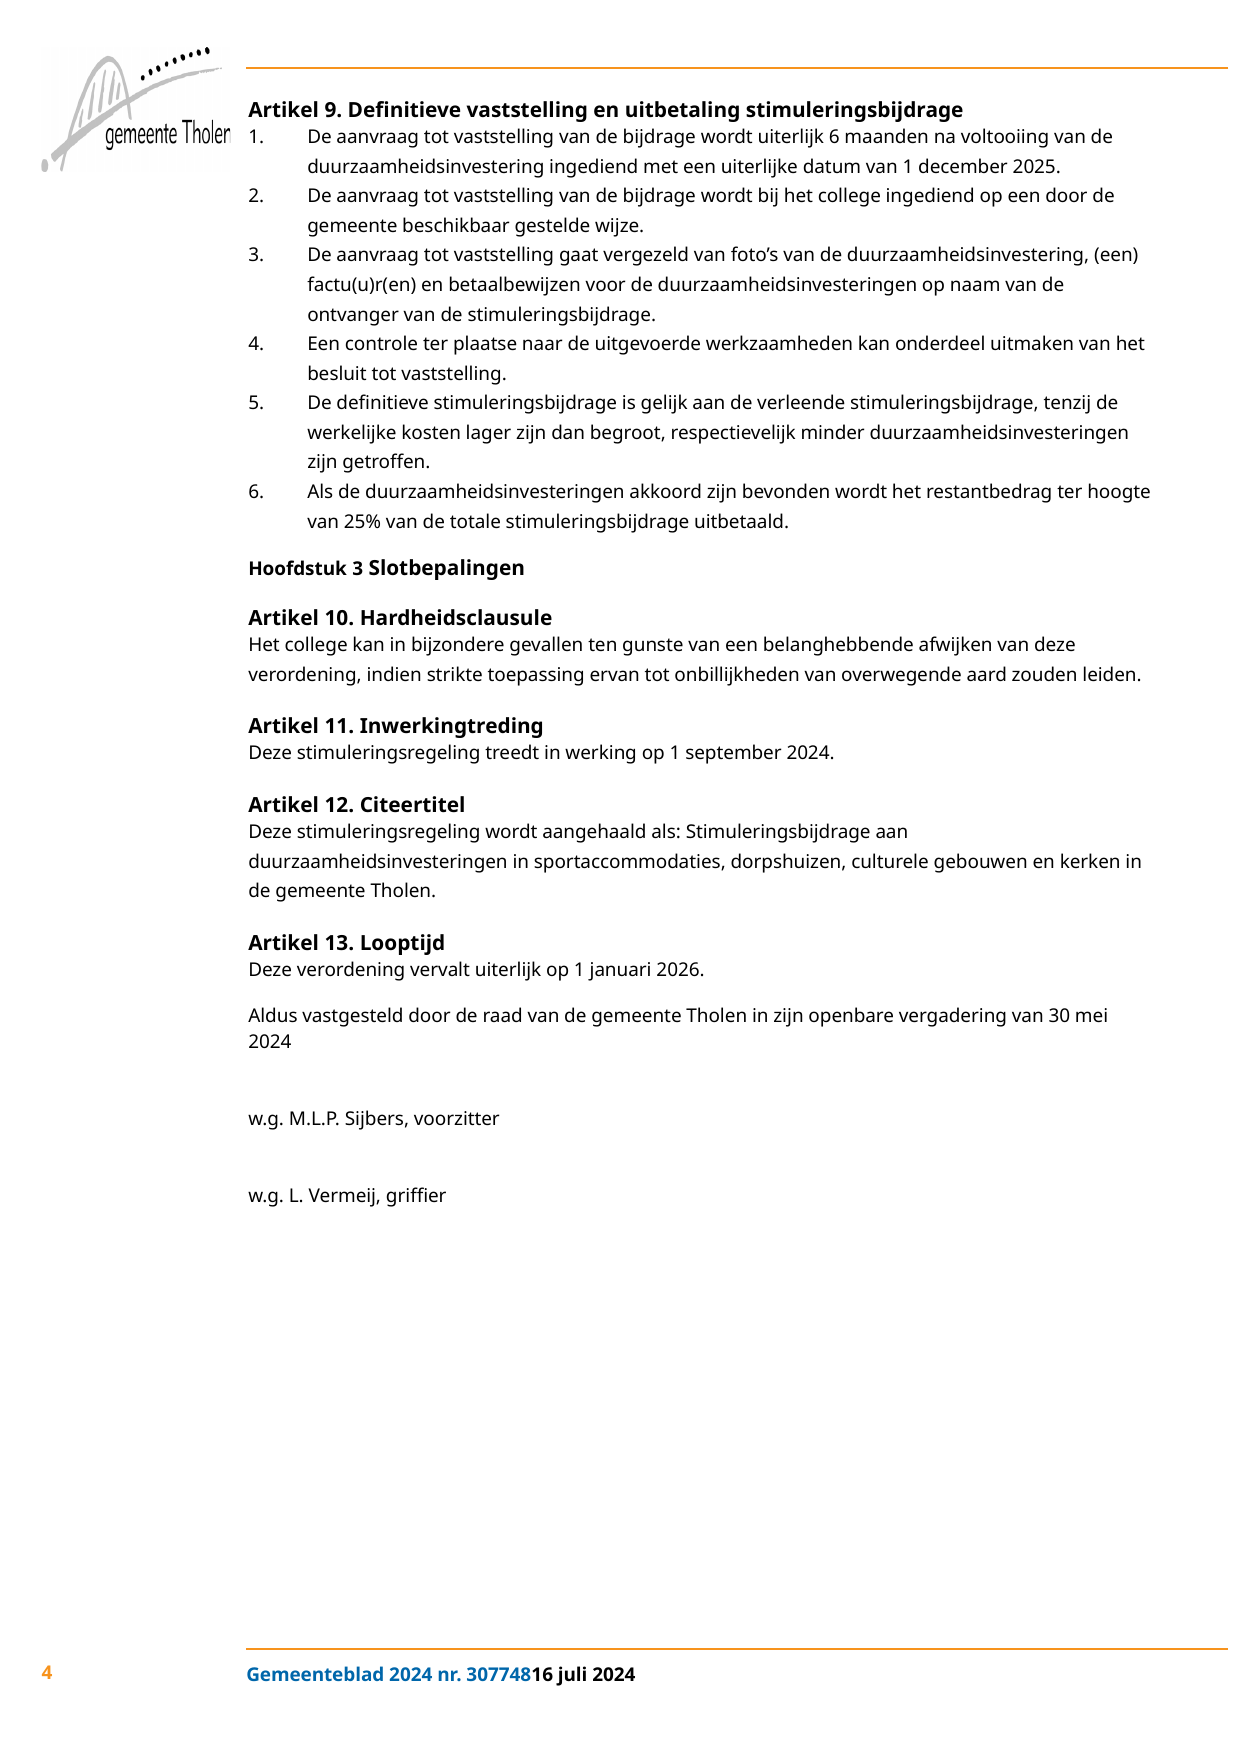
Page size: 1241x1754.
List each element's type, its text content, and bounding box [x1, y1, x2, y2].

text Het college kan in bijzondere gevallen ten gunste van een belanghebbende afwijken van deze verordening, indien strikte toepassing ervan tot onbillijkheden van overwegende aard zouden leiden. [248, 631, 1152, 686]
list Als de duurzaamheidsinvesteringen akkoord zijn bevonden wordt het restantbedrag ter hoogte van 25% van de totale stimuleringsbijdrage uitbetaald. [248, 478, 1152, 533]
list De aanvraag tot vaststelling van de bijdrage wordt bij het college ingediend op een door de gemeente beschikbaar gestelde wijze. [248, 182, 1152, 238]
text w.g. M.L.P. Sijbers, voorzitter [248, 1105, 1152, 1131]
text Artikel 13. Looptijd [248, 928, 1152, 956]
text Deze stimuleringsregeling treedt in werking op 1 september 2024. [248, 739, 1152, 765]
text Hoofdstuk 3 Slotbepalingen [248, 553, 1152, 582]
text w.g. L. Vermeij, griffier [248, 1182, 1152, 1208]
text Deze stimuleringsregeling wordt aangehaald als: Stimuleringsbijdrage aan duurzaamheidsinvesteringen in sportaccommodaties, dorpshuizen, culturele gebouwen en kerken in de gemeente Tholen. [248, 818, 1152, 903]
picture [41, 47, 231, 172]
text Artikel 11. Inwerkingtreding [248, 711, 1152, 739]
list De aanvraag tot vaststelling van de bijdrage wordt uiterlijk 6 maanden na voltooiing van de duurzaamheidsinvestering ingediend met een uiterlijke datum van 1 december 2025. [248, 123, 1152, 178]
list Een controle ter plaatse naar de uitgevoerde werkzaamheden kan onderdeel uitmaken van het besluit tot vaststelling. [248, 330, 1152, 386]
text Deze verordening vervalt uiterlijk op 1 januari 2026. [248, 956, 1152, 982]
text Aldus vastgesteld door de raad van de gemeente Tholen in zijn openbare vergadering van 30 mei 2024 [248, 1002, 1152, 1053]
text Artikel 9. Definitieve vaststelling en uitbetaling stimuleringsbijdrage [248, 95, 1152, 123]
text Artikel 12. Citeertitel [248, 790, 1152, 818]
text Artikel 10. Hardheidsclausule [248, 603, 1152, 631]
list De definitieve stimuleringsbijdrage is gelijk aan de verleende stimuleringsbijdrage, tenzij de werkelijke kosten lager zijn dan begroot, respectievelijk minder duurzaamheidsinvesteringen zijn getroffen. [248, 389, 1152, 474]
list De aanvraag tot vaststelling gaat vergezeld van foto’s van de duurzaamheidsinvestering, (een) factu(u)r(en) en betaalbewijzen voor de duurzaamheidsinvesteringen op naam van de ontvanger van de stimuleringsbijdrage. [248, 242, 1152, 326]
